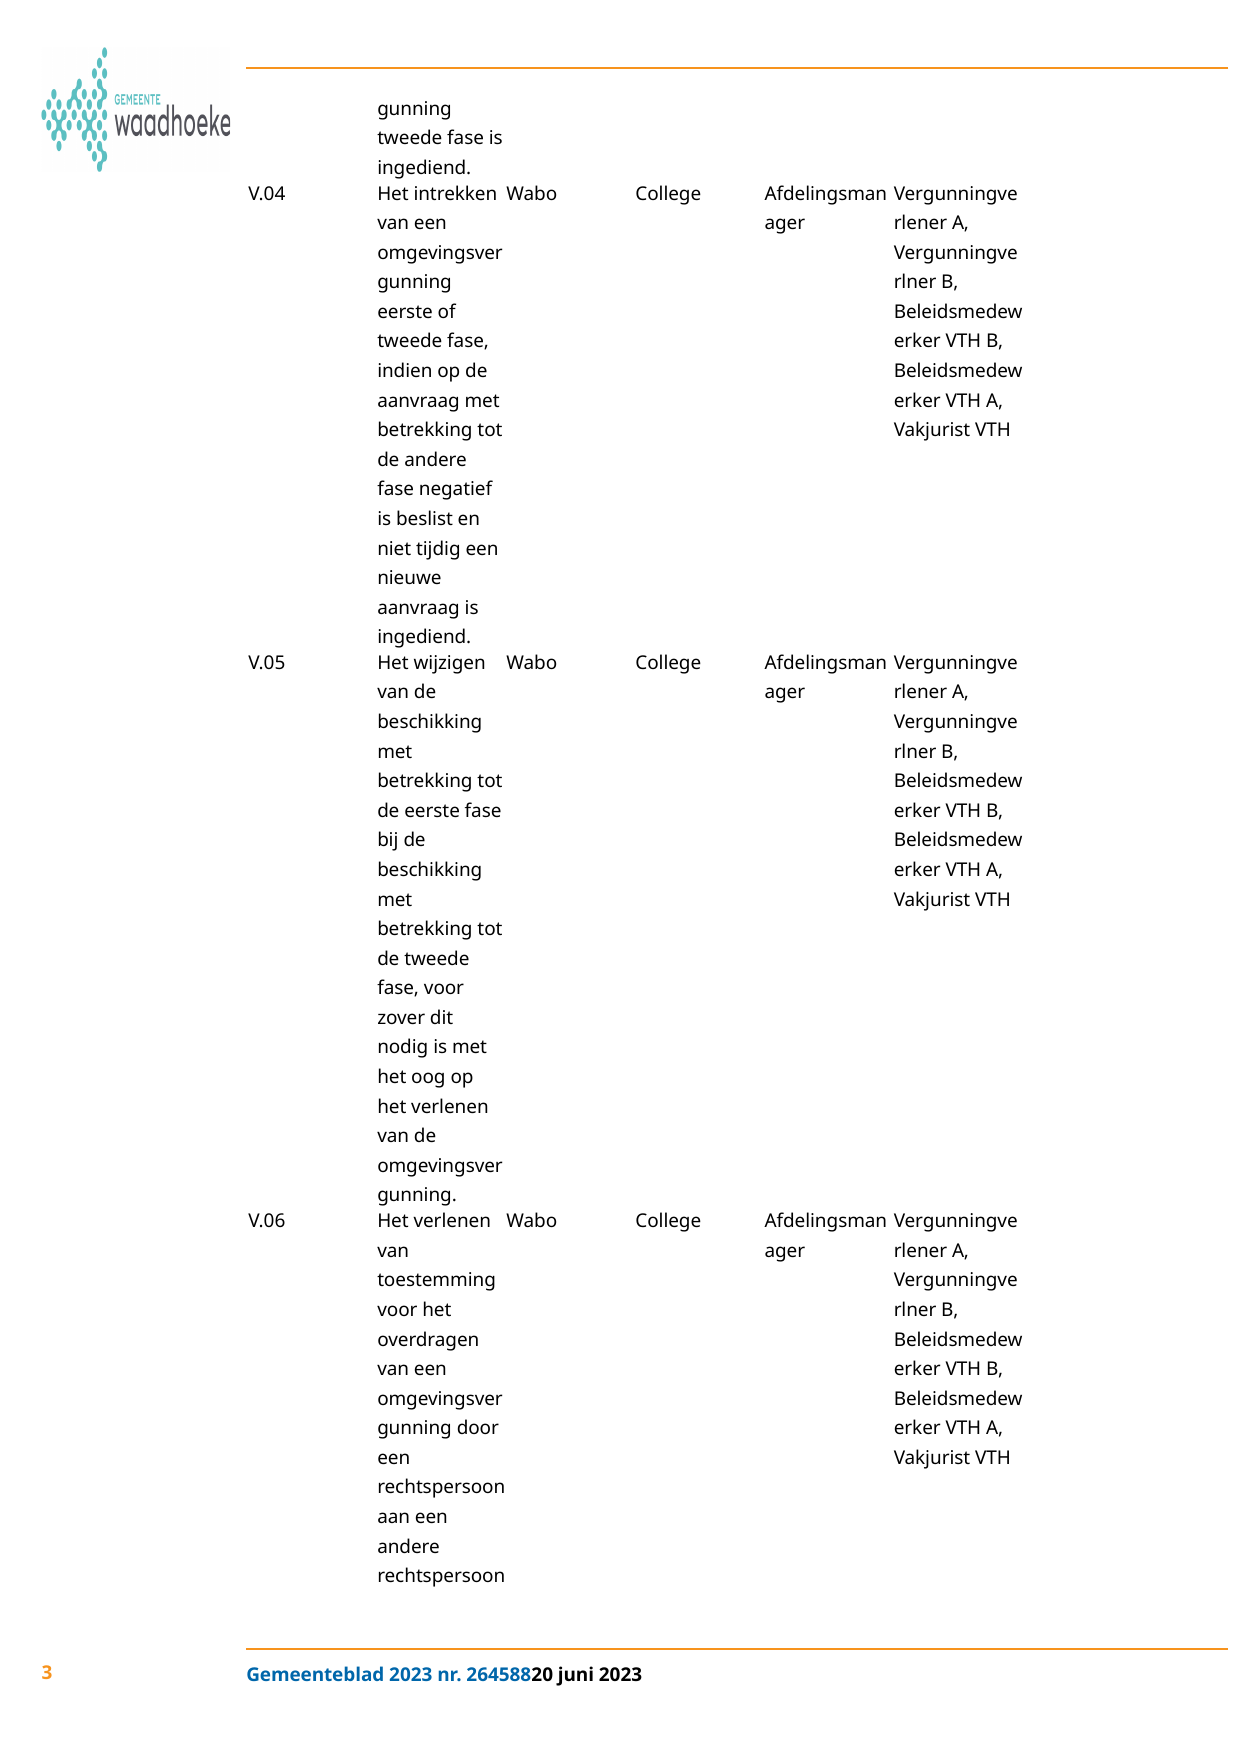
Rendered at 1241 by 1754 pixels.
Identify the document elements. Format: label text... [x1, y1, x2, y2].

table_cell Vergunningverlener A, Vergunningverlner B, Beleidsmedewerker VTH B, Beleidsmedewerker VTH A, Vakjurist VTH [894, 649, 1022, 1207]
table_cell Afdelingsmanager [764, 649, 893, 1207]
table_cell College [635, 180, 764, 649]
picture [41, 47, 231, 172]
table_cell Wabo [506, 180, 635, 649]
table_cell Wabo [506, 1208, 635, 1588]
table_cell Het wijzigen van de beschikking met betrekking tot de eerste fase bij de beschikking met betrekking tot de tweede fase, voor zover dit nodig is met het oog op het verlenen van de omgevingsvergunning. [377, 649, 506, 1207]
table_cell V.04 [248, 180, 377, 649]
table_cell Afdelingsmanager [764, 180, 893, 649]
table_cell [894, 95, 1022, 180]
table_cell Afdelingsmanager [764, 1208, 893, 1588]
table_cell Het intrekken van een omgevingsvergunning eerste of tweede fase, indien op de aanvraag met betrekking tot de andere fase negatief is beslist en niet tijdig een nieuwe aanvraag is ingediend. [377, 180, 506, 649]
table_cell College [635, 649, 764, 1207]
table_cell V.05 [248, 649, 377, 1207]
table_cell V.06 [248, 1208, 377, 1588]
table_cell [248, 95, 377, 180]
table_cell Vergunningverlener A, Vergunningverlner B, Beleidsmedewerker VTH B, Beleidsmedewerker VTH A, Vakjurist VTH [894, 180, 1022, 649]
table_cell College [635, 1208, 764, 1588]
table_cell gunning tweede fase is ingediend. [377, 95, 506, 180]
table_cell [506, 95, 635, 180]
table_cell Wabo [506, 649, 635, 1207]
table_cell [635, 95, 764, 180]
table_cell [764, 95, 893, 180]
table_cell Vergunningverlener A, Vergunningverlner B, Beleidsmedewerker VTH B, Beleidsmedewerker VTH A, Vakjurist VTH [894, 1208, 1022, 1588]
table_cell Het verlenen van toestemming voor het overdragen van een omgevingsvergunning door een rechtspersoon aan een andere rechtspersoon [377, 1208, 506, 1588]
